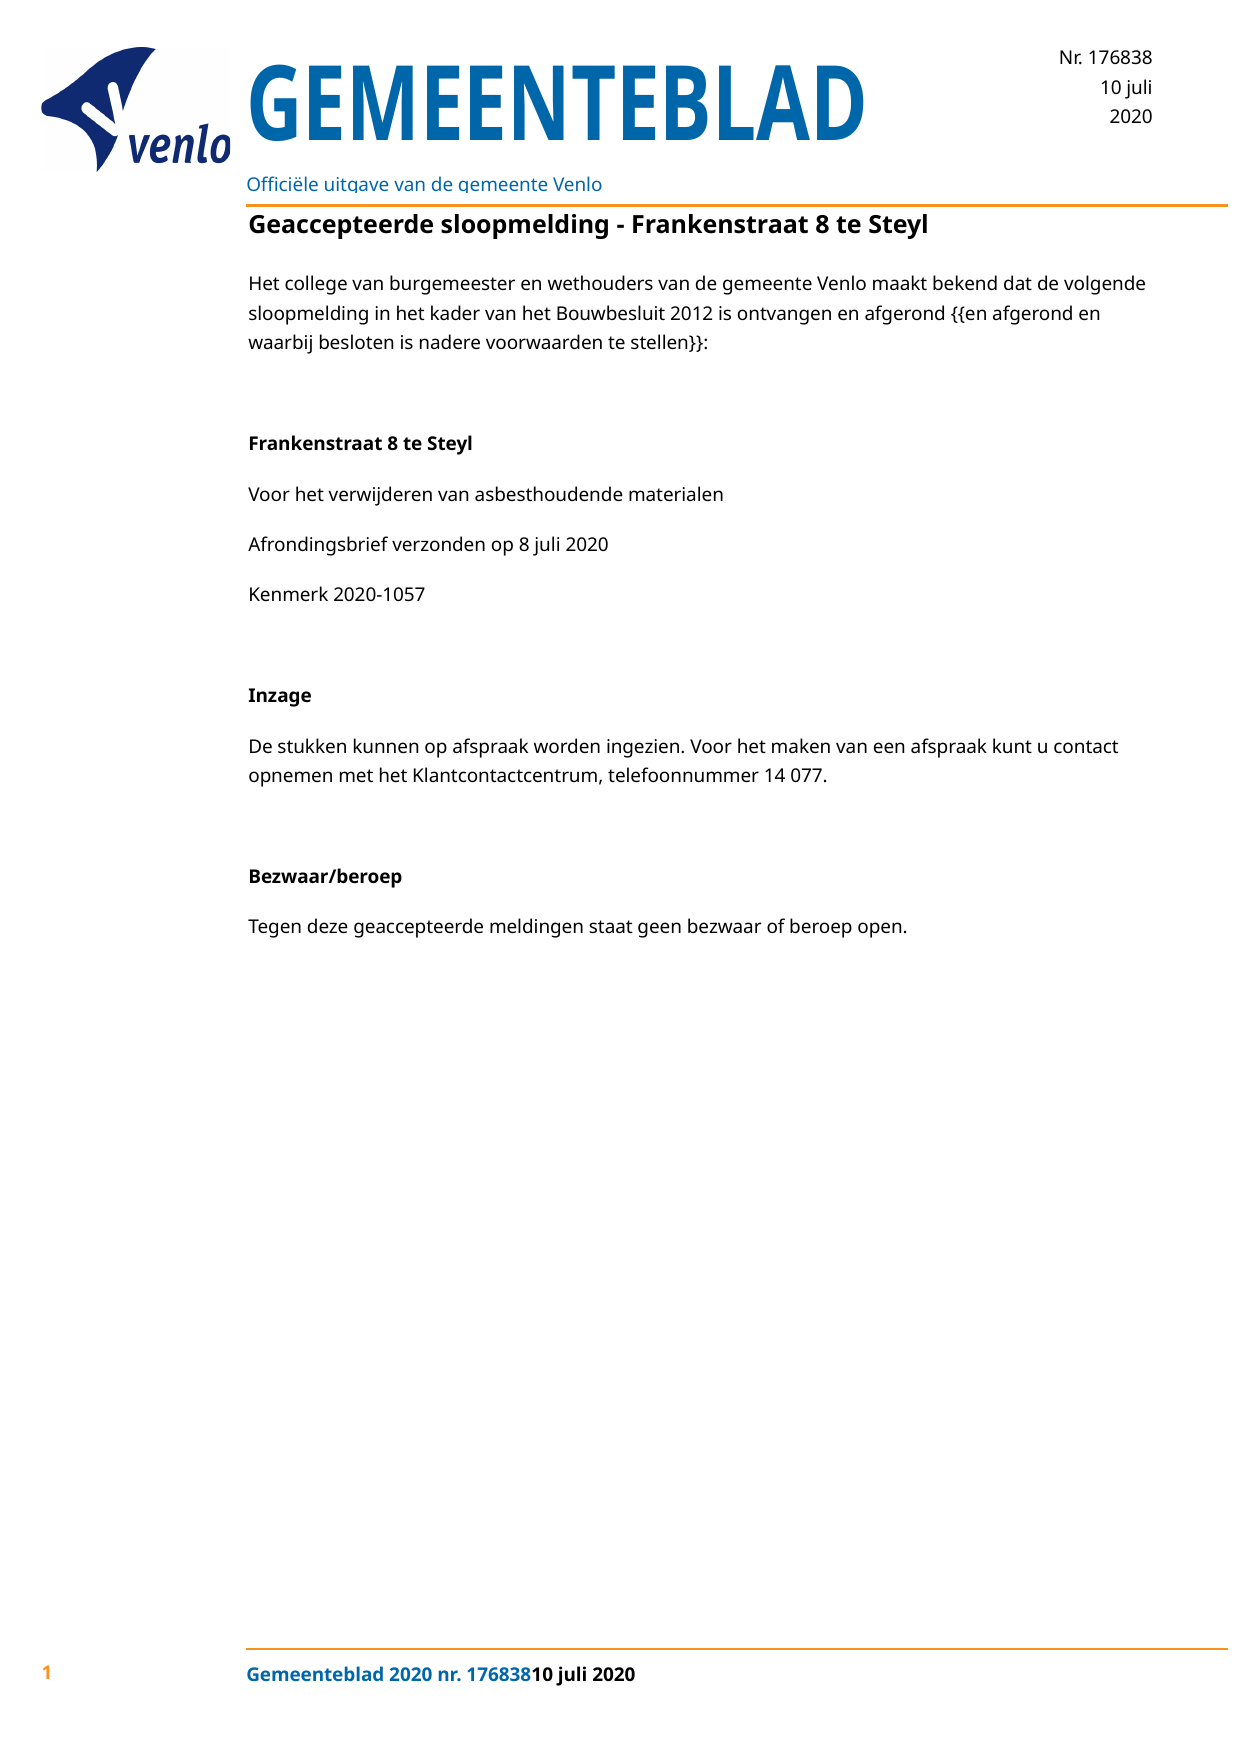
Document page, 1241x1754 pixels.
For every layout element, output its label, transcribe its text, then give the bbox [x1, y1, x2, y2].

picture [41, 47, 231, 172]
text Inzage [248, 682, 1152, 708]
text Afrondingsbrief verzonden op 8 juli 2020 [248, 531, 1152, 557]
text De stukken kunnen op afspraak worden ingezien. Voor het maken van een afspraak kunt u contact opnemen met het Klantcontactcentrum, telefoonnummer 14 077. [248, 733, 1152, 788]
text Bezwaar/beroep [248, 863, 1152, 889]
text Frankenstraat 8 te Steyl [248, 430, 1152, 456]
text Geaccepteerde sloopmelding - Frankenstraat 8 te Steyl [248, 207, 1152, 241]
text Tegen deze geaccepteerde meldingen staat geen bezwaar of beroep open. [248, 914, 1152, 939]
text Het college van burgemeester en wethouders van de gemeente Venlo maakt bekend dat de volgende sloopmelding in het kader van het Bouwbesluit 2012 is ontvangen en afgerond {{en afgerond en waarbij besloten is nadere voorwaarden te stellen}}: [248, 270, 1152, 355]
text Kenmerk 2020-1057 [248, 582, 1152, 607]
text Voor het verwijderen van asbesthoudende materialen [248, 481, 1152, 506]
